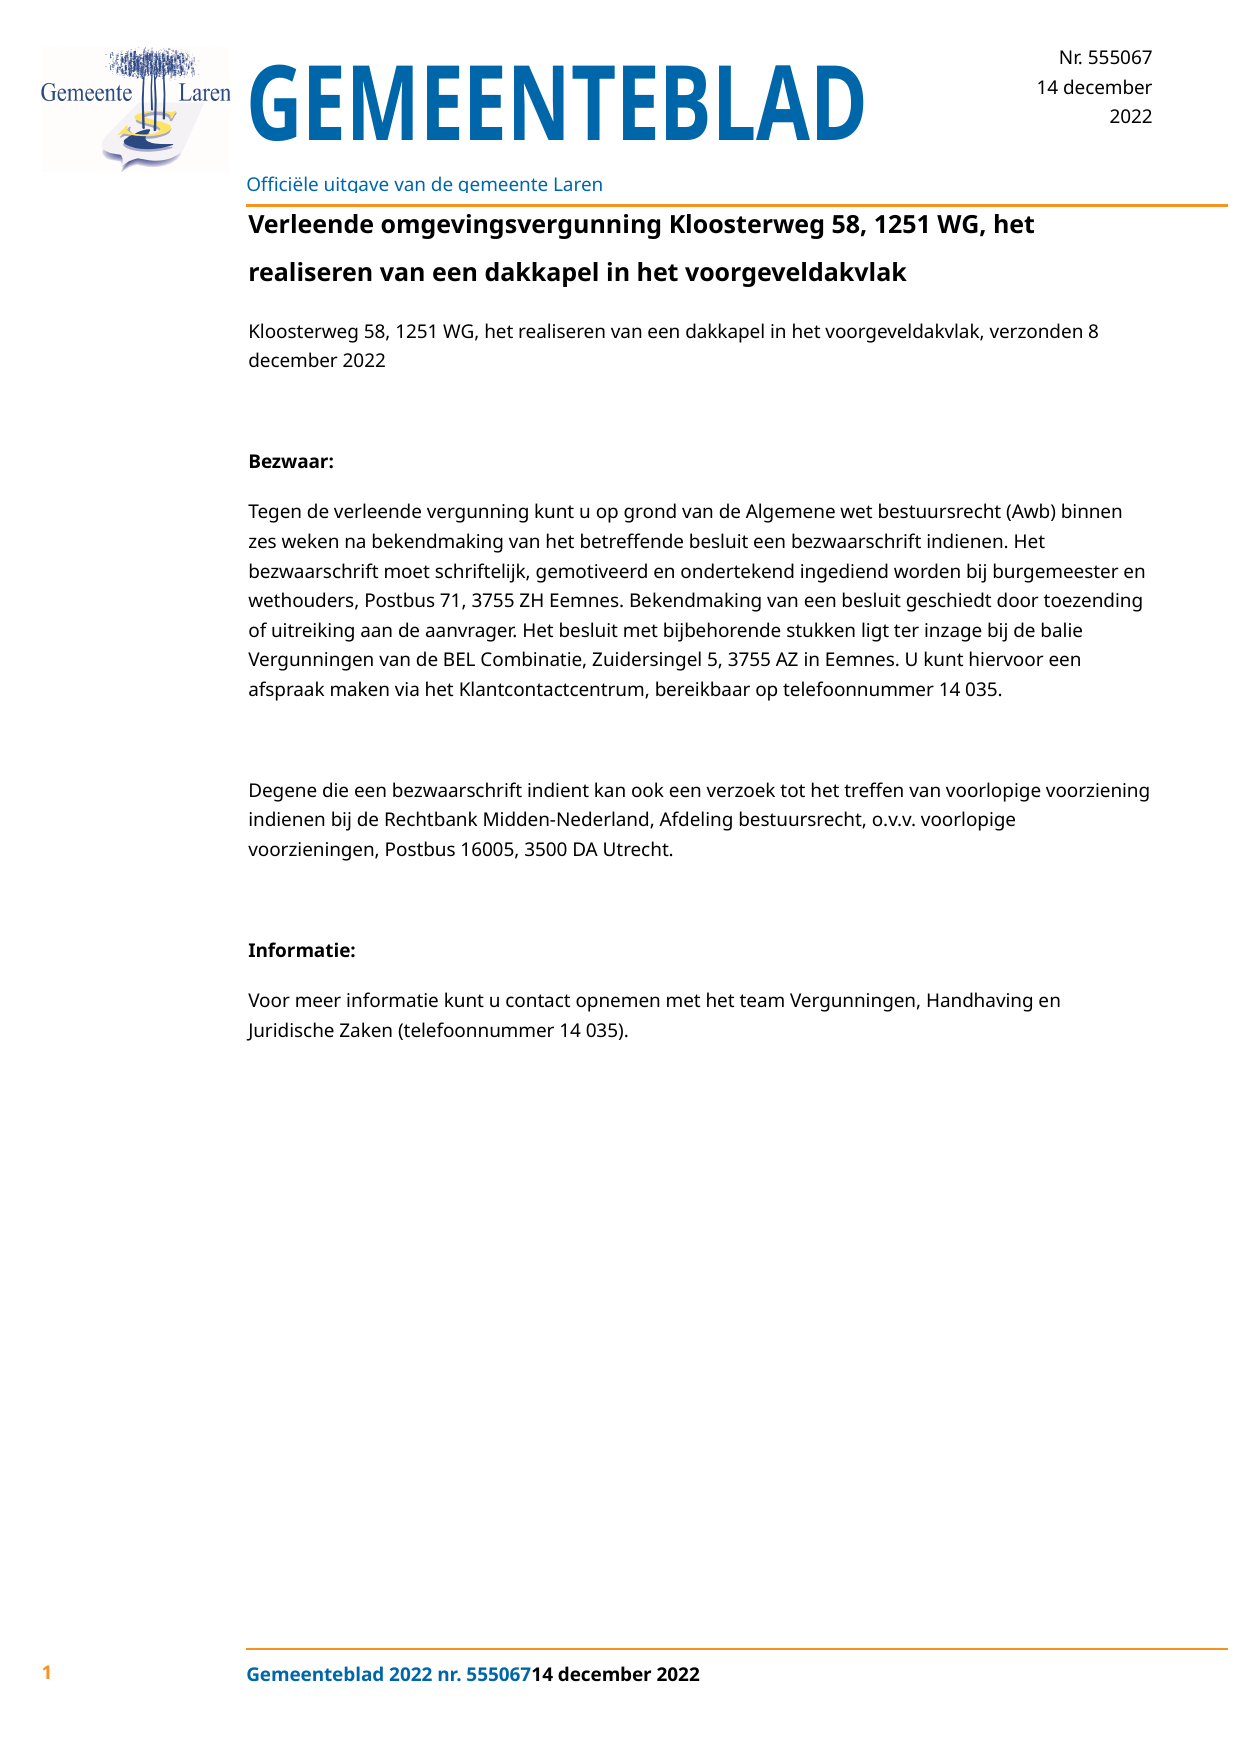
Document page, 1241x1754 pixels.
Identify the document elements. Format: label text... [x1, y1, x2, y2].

text Bezwaar: [248, 448, 1152, 474]
text Kloosterweg 58, 1251 WG, het realiseren van een dakkapel in het voorgeveldakvlak, verzonden 8 december 2022 [248, 318, 1152, 373]
text Degene die een bezwaarschrift indient kan ook een verzoek tot het treffen van voorlopige voorziening indienen bij de Rechtbank Midden-Nederland, Afdeling bestuursrecht, o.v.v. voorlopige voorzieningen, Postbus 16005, 3500 DA Utrecht. [248, 777, 1152, 862]
text Tegen de verleende vergunning kunt u op grond van de Algemene wet bestuursrecht (Awb) binnen zes weken na bekendmaking van het betreffende besluit een bezwaarschrift indienen. Het bezwaarschrift moet schriftelijk, gemotiveerd en ondertekend ingediend worden bij burgemeester en wethouders, Postbus 71, 3755 ZH Eemnes. Bekendmaking van een besluit geschiedt door toezending of uitreiking aan de aanvrager. Het besluit met bijbehorende stukken ligt ter inzage bij de balie Vergunningen van de BEL Combinatie, Zuidersingel 5, 3755 AZ in Eemnes. U kunt hiervoor een afspraak maken via het Klantcontactcentrum, bereikbaar op telefoonnummer 14 035. [248, 499, 1152, 702]
text Voor meer informatie kunt u contact opnemen met het team Vergunningen, Handhaving en Juridische Zaken (telefoonnummer 14 035). [248, 987, 1152, 1043]
picture [41, 47, 231, 172]
text Verleende omgevingsvergunning Kloosterweg 58, 1251 WG, het realiseren van een dakkapel in het voorgeveldakvlak [248, 207, 1152, 288]
text Informatie: [248, 937, 1152, 963]
